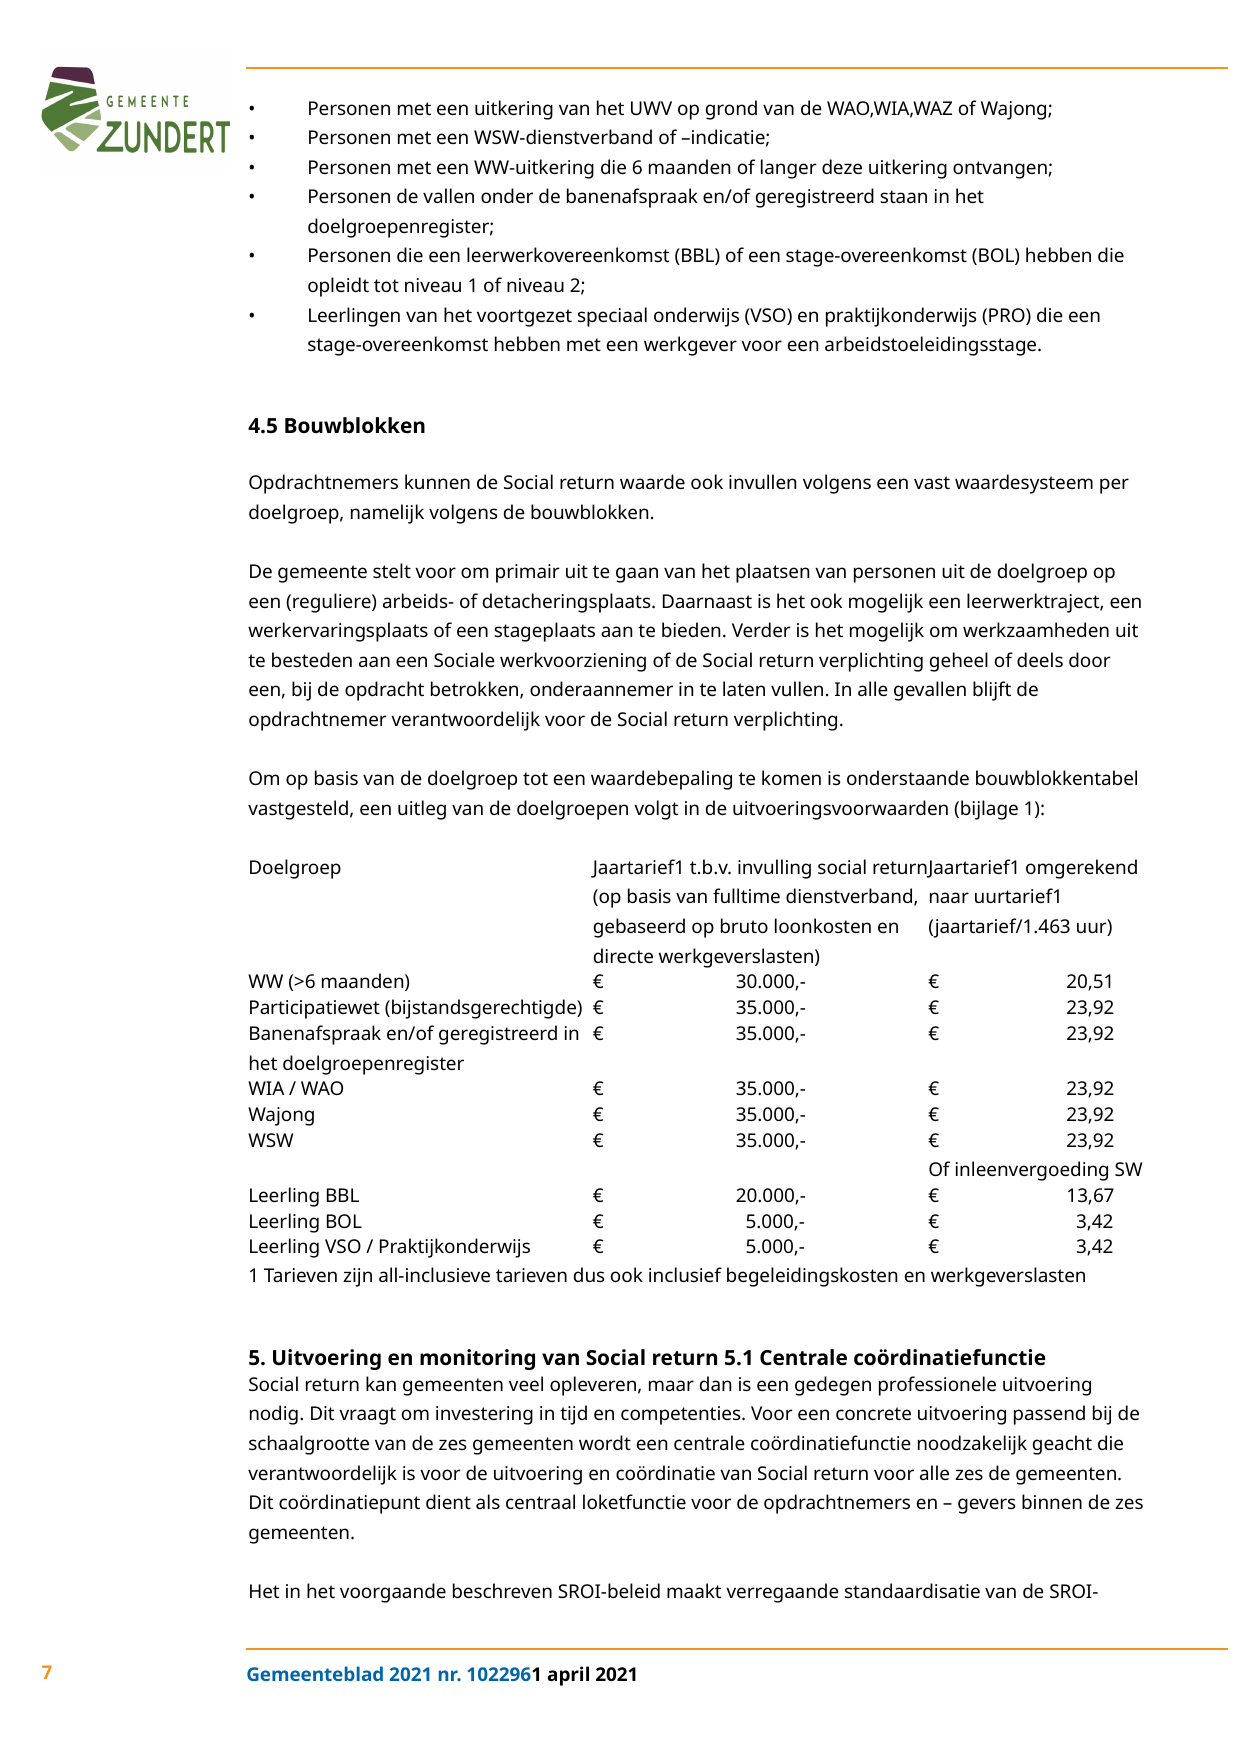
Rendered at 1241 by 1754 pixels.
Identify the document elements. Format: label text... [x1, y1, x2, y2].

table_cell Leerling VSO / Praktijkonderwijs [248, 1234, 593, 1259]
list Personen met een WSW-dienstverband of –indicatie; [248, 124, 1152, 150]
picture [41, 47, 231, 172]
table_cell € 3,42 [928, 1234, 1152, 1259]
table_cell € 35.000,- [593, 1101, 928, 1127]
table_cell WW (>6 maanden) [248, 969, 593, 994]
text Het in het voorgaande beschreven SROI-beleid maakt verregaande standaardisatie van de SROI- [248, 1578, 1152, 1604]
list Personen met een WW-uitkering die 6 maanden of langer deze uitkering ontvangen; [248, 154, 1152, 180]
table_cell Leerling BBL [248, 1182, 593, 1208]
table_cell € 13,67 [928, 1182, 1152, 1208]
table_cell € 23,92 [928, 1101, 1152, 1127]
table_header Doelgroep [248, 854, 593, 969]
table_cell € 23,92 [928, 1075, 1152, 1101]
table_cell € 35.000,- [593, 1020, 928, 1075]
table_cell € 20.000,- [593, 1182, 928, 1208]
list Personen die een leerwerkovereenkomst (BBL) of een stage-overeenkomst (BOL) hebben die opleidt tot niveau 1 of niveau 2; [248, 243, 1152, 298]
table_cell € 23,92 [928, 1020, 1152, 1075]
table_cell € 35.000,- [593, 994, 928, 1020]
table_cell € 35.000,- [593, 1127, 928, 1182]
table_header Jaartarief1 omgerekend naar uurtarief1 (jaartarief/1.463 uur) [928, 854, 1152, 969]
list Personen de vallen onder de banenafspraak en/of geregistreerd staan in het doelgroepenregister; [248, 183, 1152, 239]
text 1 Tarieven zijn all-inclusieve tarieven dus ook inclusief begeleidingskosten en werkgeverslasten [248, 1263, 1152, 1288]
text Opdrachtnemers kunnen de Social return waarde ook invullen volgens een vast waardesysteem per doelgroep, namelijk volgens de bouwblokken. [248, 469, 1152, 525]
table_cell Wajong [248, 1101, 593, 1127]
table_cell € 30.000,- [593, 969, 928, 994]
table_cell Participatiewet (bijstandsgerechtigde) [248, 994, 593, 1020]
text 5. Uitvoering en monitoring van Social return 5.1 Centrale coördinatiefunctie [248, 1343, 1152, 1371]
text Om op basis van de doelgroep tot een waardebepaling te komen is onderstaande bouwblokkentabel vastgesteld, een uitleg van de doelgroepen volgt in de uitvoeringsvoorwaarden (bijlage 1): [248, 765, 1152, 821]
table_cell € 5.000,- [593, 1208, 928, 1234]
text 4.5 Bouwblokken [248, 411, 1152, 440]
text Social return kan gemeenten veel opleveren, maar dan is een gedegen professionele uitvoering nodig. Dit vraagt om investering in tijd en competenties. Voor een concrete uitvoering passend bij de schaalgrootte van de zes gemeenten wordt een centrale coördinatiefunctie noodzakelijk geacht die verantwoordelijk is voor de uitvoering en coördinatie van Social return voor alle zes de gemeenten. Dit coördinatiepunt dient als centraal loketfunctie voor de opdrachtnemers en – gevers binnen de zes gemeenten. [248, 1371, 1152, 1545]
table_cell € 3,42 [928, 1208, 1152, 1234]
list Personen met een uitkering van het UWV op grond van de WAO,WIA,WAZ of Wajong; [248, 95, 1152, 121]
table_cell WIA / WAO [248, 1075, 593, 1101]
table_cell € 23,92 [928, 994, 1152, 1020]
table_cell € 23,92 Of inleenvergoeding SW [928, 1127, 1152, 1182]
table_cell Banenafspraak en/of geregistreerd in het doelgroepenregister [248, 1020, 593, 1075]
table_cell WSW [248, 1127, 593, 1182]
table_cell Leerling BOL [248, 1208, 593, 1234]
list Leerlingen van het voortgezet speciaal onderwijs (VSO) en praktijkonderwijs (PRO) die een stage-overeenkomst hebben met een werkgever voor een arbeidstoeleidingsstage. [248, 302, 1152, 357]
table_cell € 35.000,- [593, 1075, 928, 1101]
table_cell € 5.000,- [593, 1234, 928, 1259]
table_cell € 20,51 [928, 969, 1152, 994]
table_header Jaartarief1 t.b.v. invulling social return (op basis van fulltime dienstverband, gebaseerd op bruto loonkosten en directe werkgeverslasten) [593, 854, 928, 969]
text De gemeente stelt voor om primair uit te gaan van het plaatsen van personen uit de doelgroep op een (reguliere) arbeids- of detacheringsplaats. Daarnaast is het ook mogelijk een leerwerktraject, een werkervaringsplaats of een stageplaats aan te bieden. Verder is het mogelijk om werkzaamheden uit te besteden aan een Sociale werkvoorziening of de Social return verplichting geheel of deels door een, bij de opdracht betrokken, onderaannemer in te laten vullen. In alle gevallen blijft de opdrachtnemer verantwoordelijk voor de Social return verplichting. [248, 558, 1152, 732]
